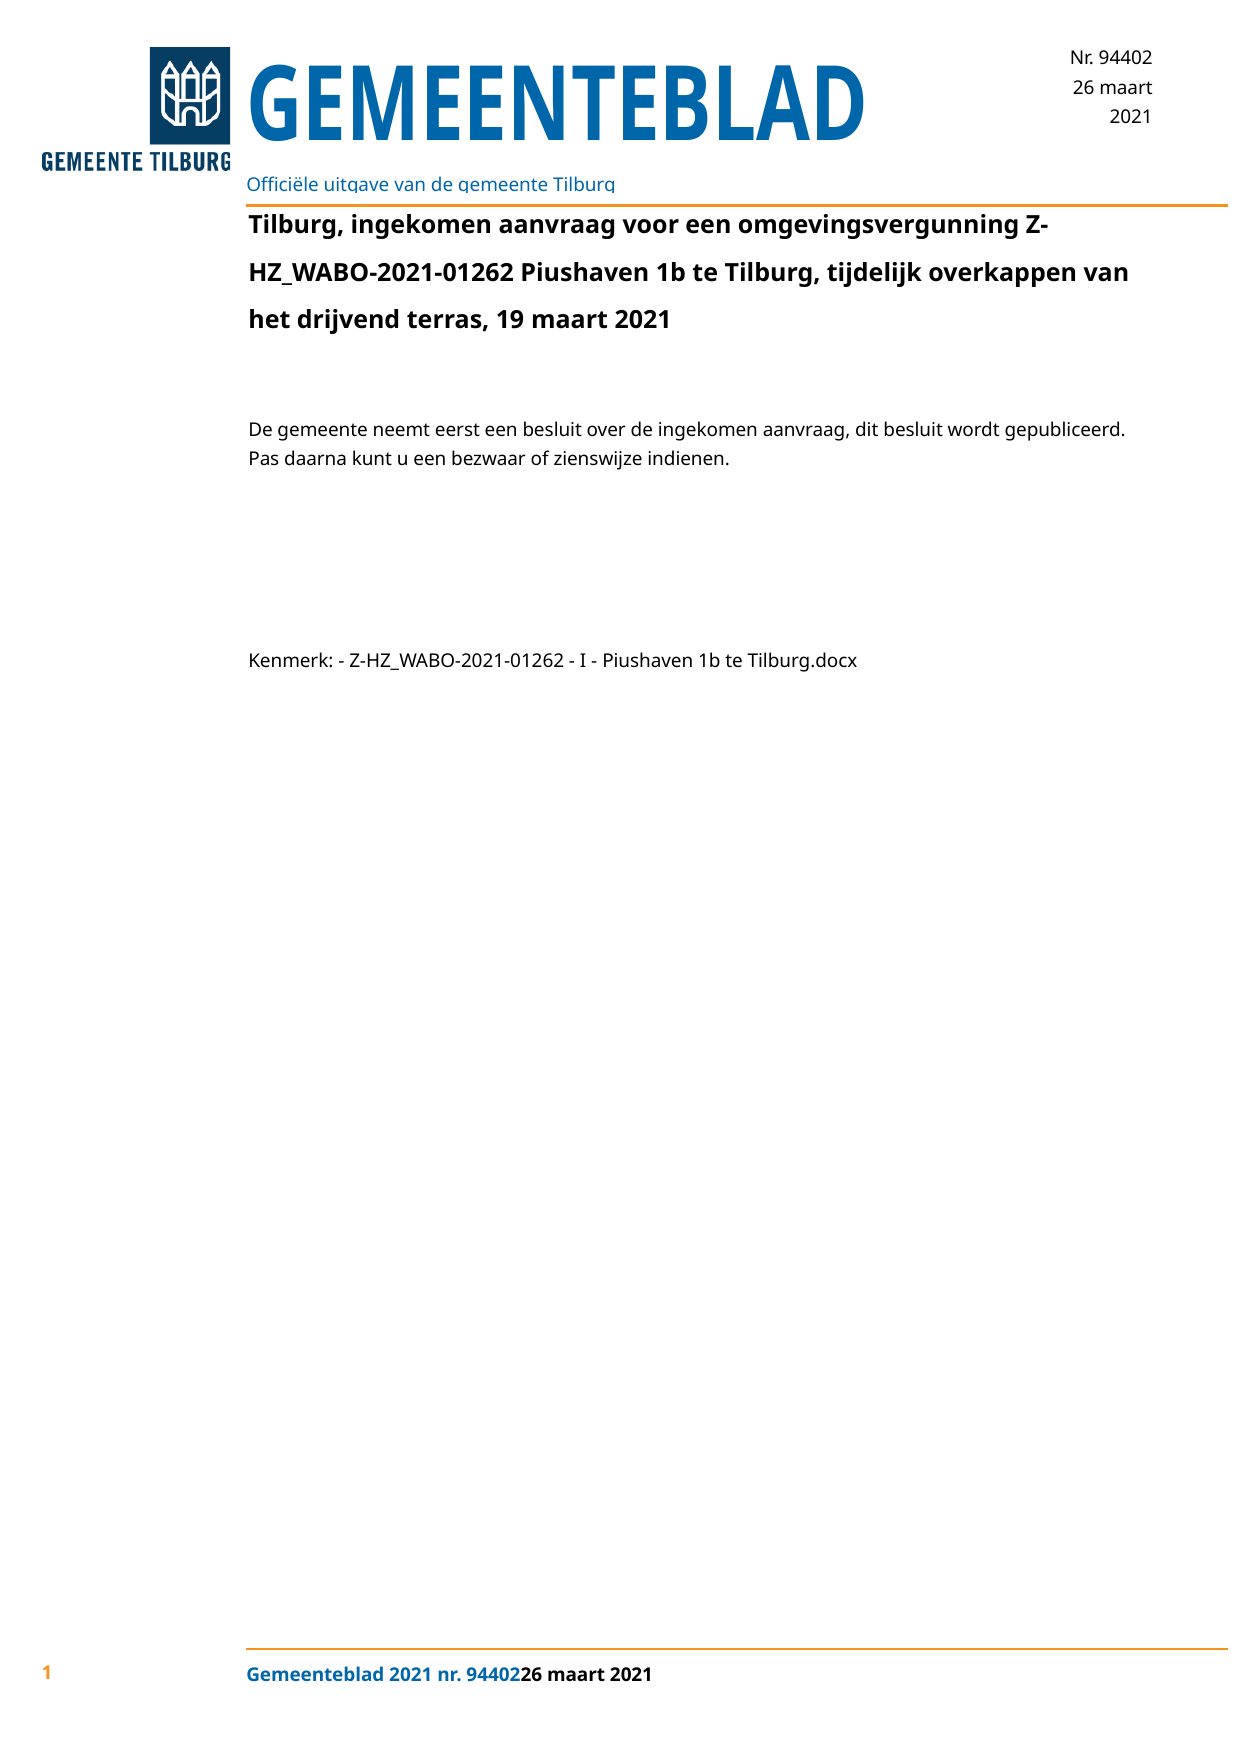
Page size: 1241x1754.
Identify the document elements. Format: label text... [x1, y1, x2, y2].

text De gemeente neemt eerst een besluit over de ingekomen aanvraag, dit besluit wordt gepubliceerd. Pas daarna kunt u een bezwaar of zienswijze indienen. [248, 416, 1152, 471]
text Kenmerk: - Z-HZ_WABO-2021-01262 - I - Piushaven 1b te Tilburg.docx [248, 647, 1152, 673]
text Tilburg, ingekomen aanvraag voor een omgevingsvergunning Z-HZ_WABO-2021-01262 Piushaven 1b te Tilburg, tijdelijk overkappen van het drijvend terras, 19 maart 2021 [248, 207, 1152, 336]
picture [41, 47, 231, 172]
